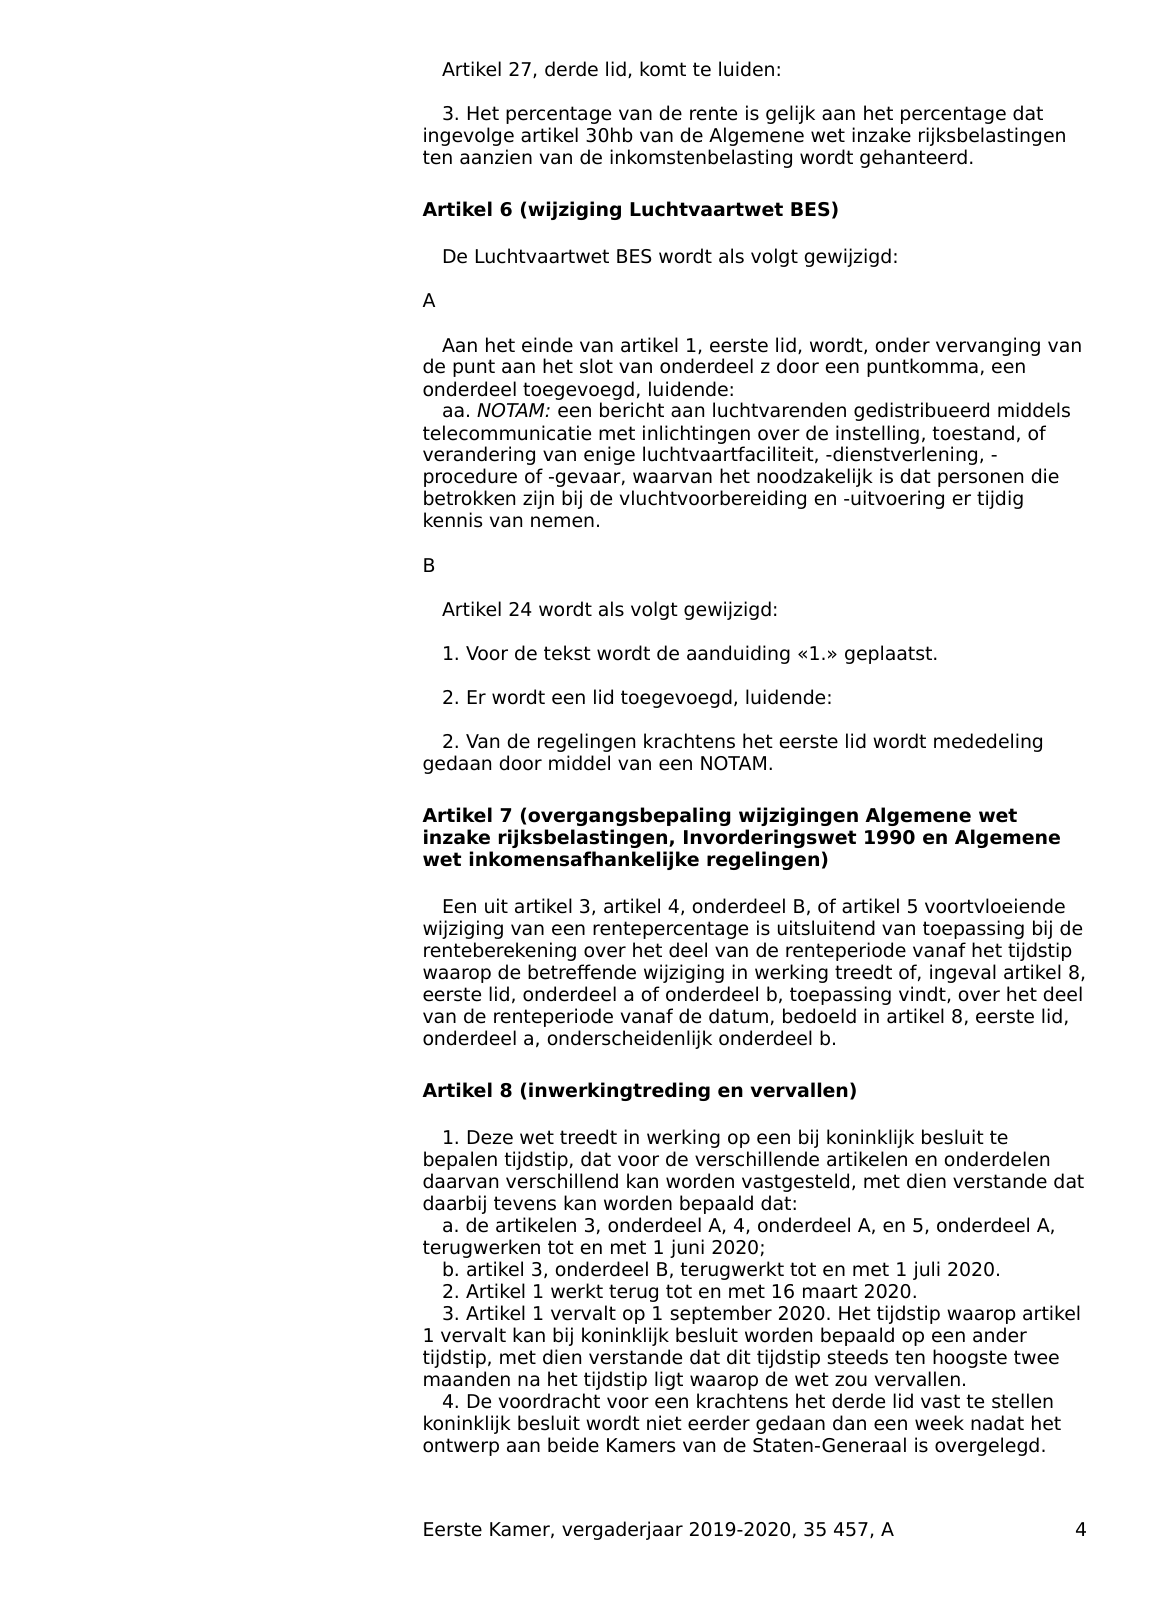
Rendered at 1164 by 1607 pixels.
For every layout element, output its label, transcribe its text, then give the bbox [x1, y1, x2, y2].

subtitle Artikel 7 (overgangsbepaling wijzigingen Algemene wet inzake rijksbelastingen, Invorderingswet 1990 en Algemene wet inkomensafhankelijke regelingen) [422, 805, 1087, 871]
text 4. De voordracht voor een krachtens het derde lid vast te stellen koninklijk besluit wordt niet eerder gedaan dan een week nadat het ontwerp aan beide Kamers van de Staten-Generaal is overgelegd. [422, 1391, 1087, 1457]
text 2. Er wordt een lid toegevoegd, luidende: [422, 687, 1087, 709]
subtitle Artikel 8 (inwerkingtreding en vervallen) [422, 1080, 1087, 1102]
text b. artikel 3, onderdeel B, terugwerkt tot en met 1 juli 2020. [422, 1259, 1087, 1281]
text 1. Voor de tekst wordt de aanduiding «1.» geplaatst. [422, 643, 1087, 665]
text 1. Deze wet treedt in werking op een bij koninklijk besluit te bepalen tijdstip, dat voor de verschillende artikelen en onderdelen daarvan verschillend kan worden vastgesteld, met dien verstande dat daarbij tevens kan worden bepaald dat: [422, 1127, 1087, 1215]
text B [422, 554, 1087, 576]
text A [422, 290, 1087, 312]
text De Luchtvaartwet BES wordt als volgt gewijzigd: [422, 246, 1087, 268]
text Artikel 27, derde lid, komt te luiden: [422, 59, 1087, 81]
text 3. Artikel 1 vervalt op 1 september 2020. Het tijdstip waarop artikel 1 vervalt kan bij koninklijk besluit worden bepaald op een ander tijdstip, met dien verstande dat dit tijdstip steeds ten hoogste twee maanden na het tijdstip ligt waarop de wet zou vervallen. [422, 1303, 1087, 1391]
subtitle Artikel 6 (wijziging Luchtvaartwet BES) [422, 199, 1087, 221]
text 2. Artikel 1 werkt terug tot en met 16 maart 2020. [422, 1281, 1087, 1303]
text 2. Van de regelingen krachtens het eerste lid wordt mededeling gedaan door middel van een NOTAM. [422, 731, 1087, 775]
text Een uit artikel 3, artikel 4, onderdeel B, of artikel 5 voortvloeiende wijziging van een rentepercentage is uitsluitend van toepassing bij de renteberekening over het deel van de renteperiode vanaf het tijdstip waarop de betreffende wijziging in werking treedt of, ingeval artikel 8, eerste lid, onderdeel a of onderdeel b, toepassing vindt, over het deel van de renteperiode vanaf de datum, bedoeld in artikel 8, eerste lid, onderdeel a, onderscheidenlijk onderdeel b. [422, 896, 1087, 1050]
text 3. Het percentage van de rente is gelijk aan het percentage dat ingevolge artikel 30hb van de Algemene wet inzake rijksbelastingen ten aanzien van de inkomstenbelasting wordt gehanteerd. [422, 103, 1087, 169]
text Artikel 24 wordt als volgt gewijzigd: [422, 599, 1087, 621]
text aa. NOTAM: een bericht aan luchtvarenden gedistribueerd middels telecommunicatie met inlichtingen over de instelling, toestand, of verandering van enige luchtvaartfaciliteit, -dienstverlening, -procedure of -gevaar, waarvan het noodzakelijk is dat personen die betrokken zijn bij de vluchtvoorbereiding en -uitvoering er tijdig kennis van nemen. [422, 400, 1087, 532]
text a. de artikelen 3, onderdeel A, 4, onderdeel A, en 5, onderdeel A, terugwerken tot en met 1 juni 2020; [422, 1215, 1087, 1259]
text Aan het einde van artikel 1, eerste lid, wordt, onder vervanging van de punt aan het slot van onderdeel z door een puntkomma, een onderdeel toegevoegd, luidende: [422, 334, 1087, 400]
